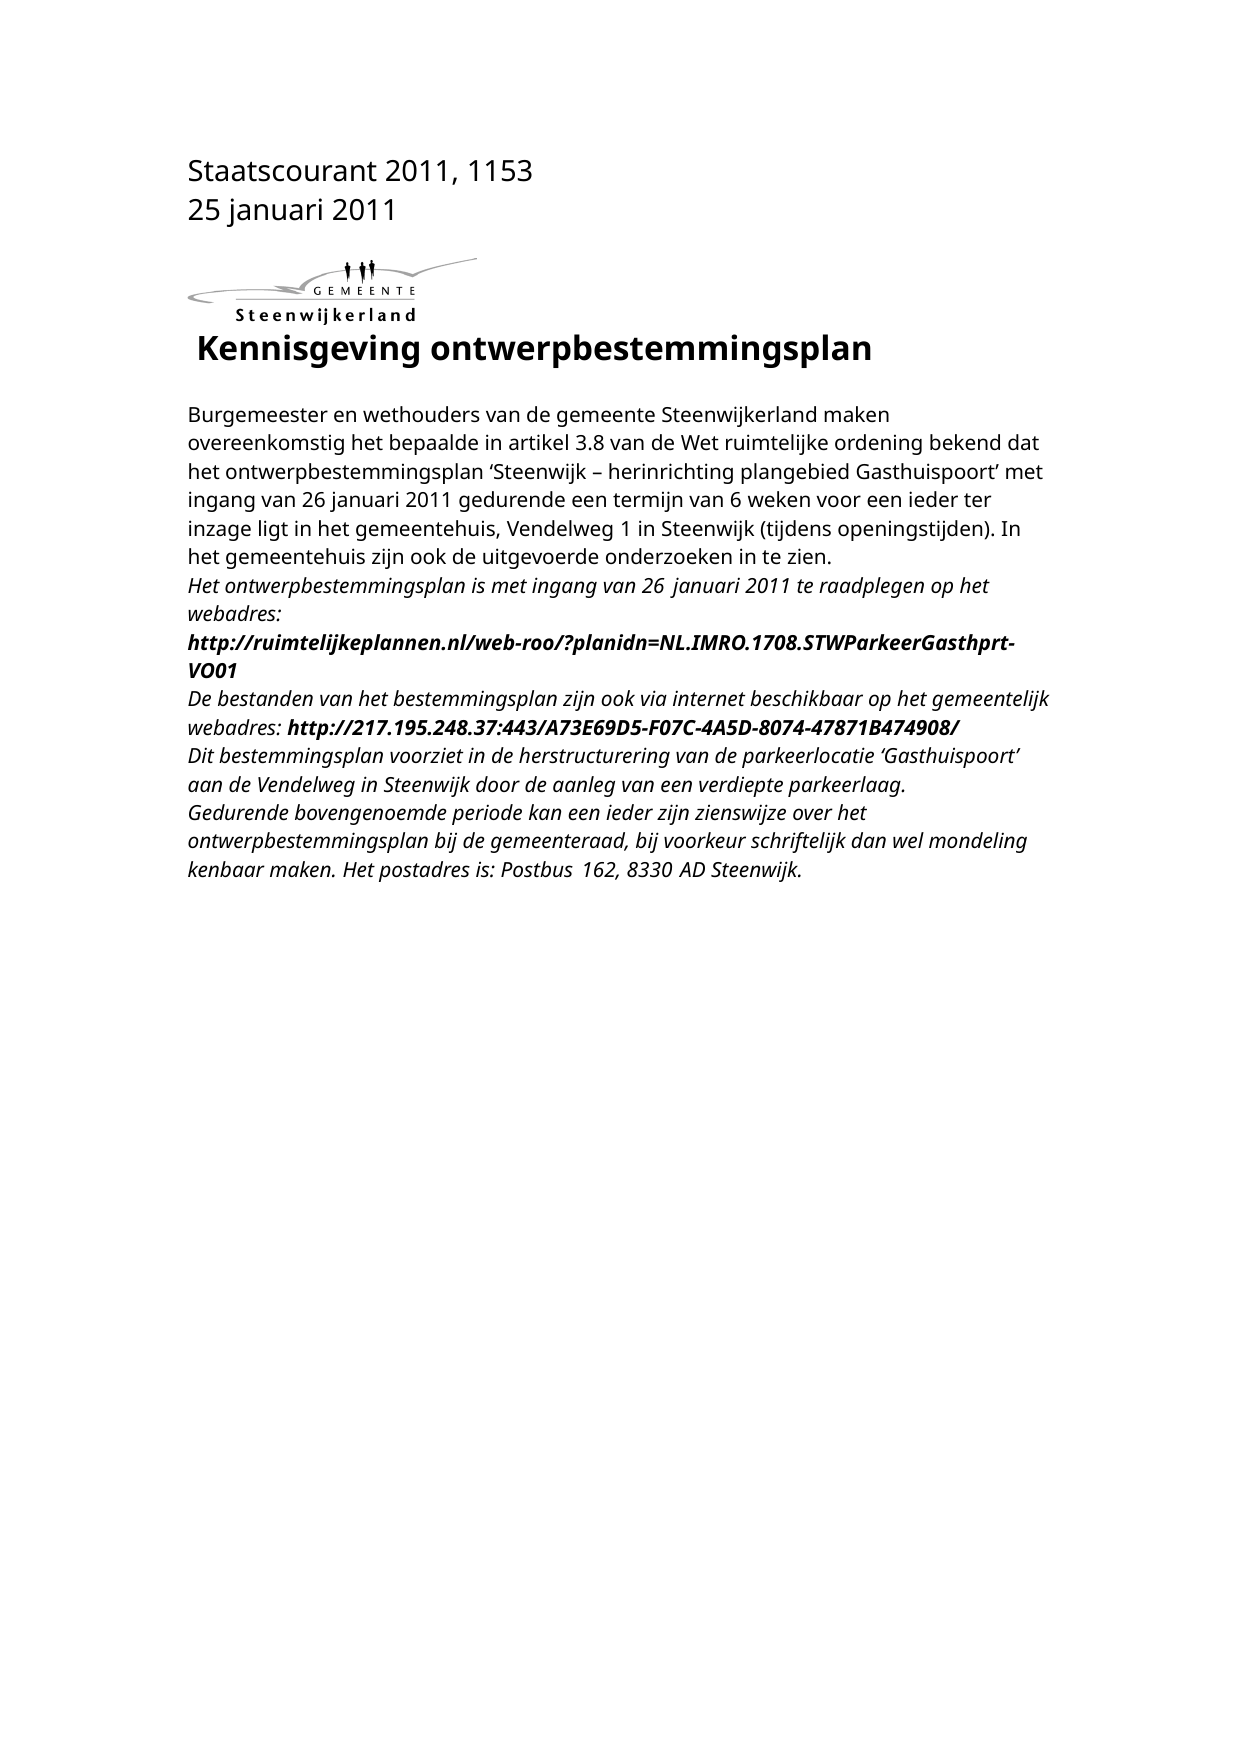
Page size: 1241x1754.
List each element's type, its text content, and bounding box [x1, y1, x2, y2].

text De bestanden van het bestemmingsplan zijn ook via internet beschikbaar op het gemeentelijk webadres: http://217.195.248.37:443/A73E69D5-F07C-4A5D-8074-47871B474908/ [187, 684, 1053, 741]
text Het ontwerpbestemmingsplan is met ingang van 26 januari 2011 te raadplegen op het webadres: [187, 571, 1053, 628]
picture [187, 258, 477, 325]
text Gedurende bovengenoemde periode kan een ieder zijn zienswijze over het ontwerpbestemmingsplan bij de gemeenteraad, bij voorkeur schriftelijk dan wel mondeling kenbaar maken. Het postadres is: Postbus 162, 8330 AD Steenwijk. [187, 798, 1053, 883]
text Burgemeester en wethouders van de gemeente Steenwijkerland maken overeenkomstig het bepaalde in artikel 3.8 van de Wet ruimtelijke ordening bekend dat het ontwerpbestemmingsplan ‘Steenwijk – herinrichting plangebied Gasthuispoort’ met ingang van 26 januari 2011 gedurende een termijn van 6 weken voor een ieder ter inzage ligt in het gemeentehuis, Vendelweg 1 in Steenwijk (tijdens openingstijden). In het gemeentehuis zijn ook de uitgevoerde onderzoeken in te zien. [187, 400, 1053, 571]
subtitle Kennisgeving ontwerpbestemmingsplan [187, 271, 1053, 370]
text 25 januari 2011 [187, 190, 1053, 229]
text Dit bestemmingsplan voorziet in de herstructurering van de parkeerlocatie ‘Gasthuispoort’ aan de Vendelweg in Steenwijk door de aanleg van een verdiepte parkeerlaag. [187, 741, 1053, 798]
text http://ruimtelijkeplannen.nl/web-roo/?planidn=NL.IMRO.1708.STWParkeerGasthprt-VO01 [187, 628, 1053, 684]
text Staatscourant 2011, 1153 [187, 150, 1053, 190]
